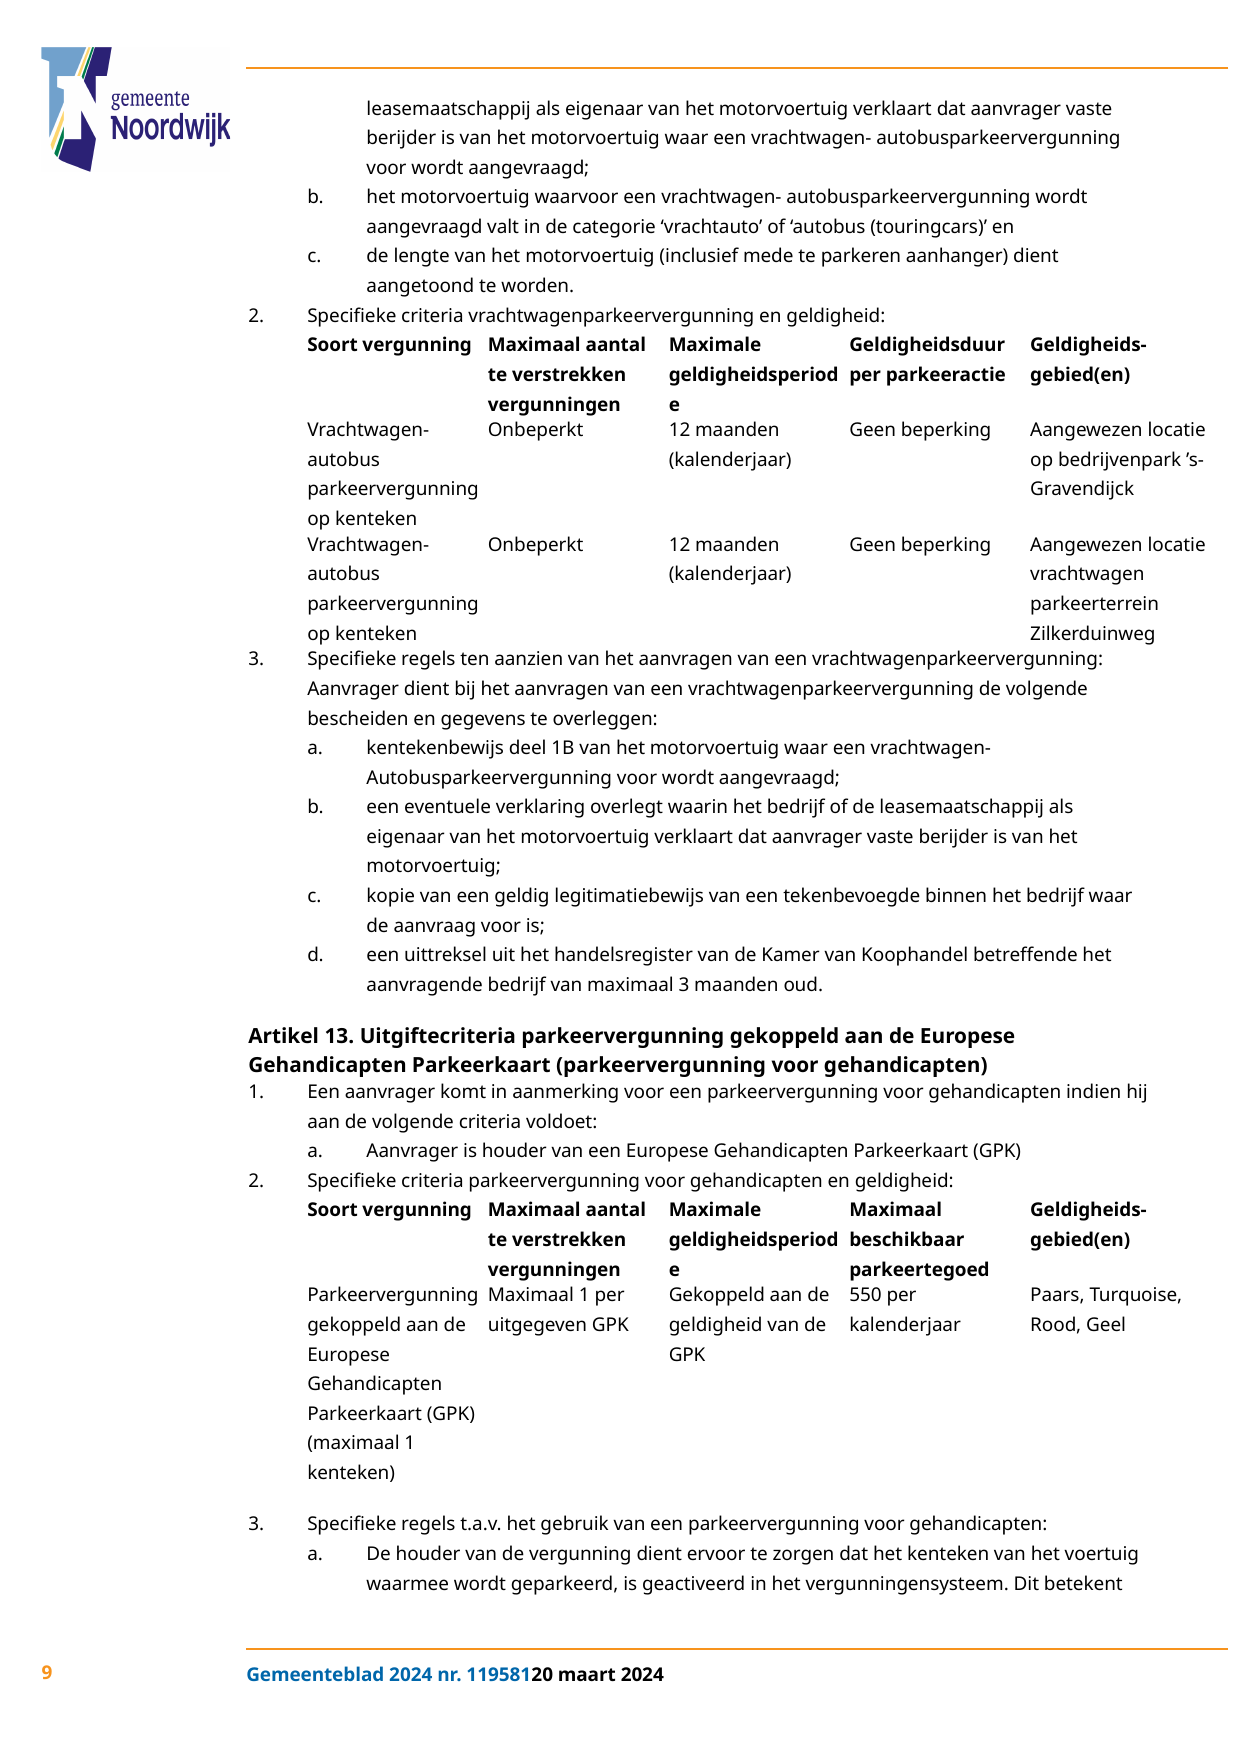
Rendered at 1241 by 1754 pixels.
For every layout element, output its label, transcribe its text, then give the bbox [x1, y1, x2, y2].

list kentekenbewijs deel 1B van het motorvoertuig waar een vrachtwagen- Autobusparkeervergunning voor wordt aangevraagd; [307, 734, 1152, 789]
list Een aanvrager komt in aanmerking voor een parkeervergunning voor gehandicapten indien hij aan de volgende criteria voldoet: [248, 1078, 1152, 1133]
list De houder van de vergunning dient ervoor te zorgen dat het kenteken van het voertuig waarmee wordt geparkeerd, is geactiveerd in het vergunningensysteem. Dit betekent [307, 1540, 1152, 1596]
list Aanvrager dient bij het aanvragen van een vrachtwagenparkeervergunning de volgende bescheiden en gegevens te overleggen: [248, 675, 1152, 730]
table_header Maximaal aantal te verstrekken vergunningen [488, 1197, 668, 1282]
list een uittreksel uit het handelsregister van de Kamer van Koophandel betreffende het aanvragende bedrijf van maximaal 3 maanden oud. [307, 941, 1152, 997]
table_cell 550 per kalenderjaar [849, 1282, 1030, 1485]
table_header Maximale geldigheidsperiode [669, 332, 849, 416]
table_cell Maximaal 1 per uitgegeven GPK [488, 1282, 668, 1485]
list Aanvrager is houder van een Europese Gehandicapten Parkeerkaart (GPK) [307, 1137, 1152, 1163]
table_cell Onbeperkt [488, 531, 668, 645]
picture [41, 47, 231, 172]
list Specifieke criteria vrachtwagenparkeervergunning en geldigheid: [248, 302, 1152, 328]
table_cell Onbeperkt [488, 416, 668, 531]
table_cell Geen beperking [849, 531, 1030, 645]
table_header Maximale geldigheidsperiode [669, 1197, 849, 1282]
text Artikel 13. Uitgiftecriteria parkeervergunning gekoppeld aan de Europese Gehandicapten Parkeerkaart (parkeervergunning voor gehandicapten) [248, 1021, 1152, 1078]
table_cell Aangewezen locatie op bedrijvenpark ’s-Gravendijck [1030, 416, 1211, 531]
list Specifieke regels ten aanzien van het aanvragen van een vrachtwagenparkeervergunning: [248, 646, 1152, 671]
table_cell 12 maanden (kalenderjaar) [669, 531, 849, 645]
table_header Geldigheids-gebied(en) [1030, 332, 1211, 416]
list de lengte van het motorvoertuig (inclusief mede te parkeren aanhanger) dient aangetoond te worden. [307, 243, 1152, 298]
list Specifieke regels t.a.v. het gebruik van een parkeervergunning voor gehandicapten: [248, 1511, 1152, 1536]
table_cell Parkeervergunning gekoppeld aan de Europese Gehandicapten Parkeerkaart (GPK) (maximaal 1 kenteken) [307, 1282, 488, 1485]
table_header Maximaal aantal te verstrekken vergunningen [488, 332, 668, 416]
list kopie van een geldig legitimatiebewijs van een tekenbevoegde binnen het bedrijf waar de aanvraag voor is; [307, 882, 1152, 937]
table_cell [307, 1485, 488, 1511]
table_cell Paars, Turquoise, Rood, Geel [1030, 1282, 1211, 1485]
table_cell Aangewezen locatie vrachtwagen parkeerterrein Zilkerduinweg [1030, 531, 1211, 645]
table_cell Geen beperking [849, 416, 1030, 531]
table_header Geldigheidsduur per parkeeractie [849, 332, 1030, 416]
list een eventuele verklaring overlegt waarin het bedrijf of de leasemaatschappij als eigenaar van het motorvoertuig verklaart dat aanvrager vaste berijder is van het motorvoertuig; [307, 793, 1152, 878]
table_cell Vrachtwagen- autobus parkeervergunning op kenteken [307, 531, 488, 645]
table_cell 12 maanden (kalenderjaar) [669, 416, 849, 531]
table_header Soort vergunning [307, 1197, 488, 1282]
table_header Soort vergunning [307, 332, 488, 416]
table_header Geldigheids-gebied(en) [1030, 1197, 1211, 1282]
table_header Maximaal beschikbaar parkeertegoed [849, 1197, 1030, 1282]
table_cell Vrachtwagen- autobus parkeervergunning op kenteken [307, 416, 488, 531]
list leasemaatschappij als eigenaar van het motorvoertuig verklaart dat aanvrager vaste berijder is van het motorvoertuig waar een vrachtwagen- autobusparkeervergunning voor wordt aangevraagd; [307, 95, 1152, 180]
list het motorvoertuig waarvoor een vrachtwagen- autobusparkeervergunning wordt aangevraagd valt in de categorie ‘vrachtauto’ of ‘autobus (touringcars)’ en [307, 183, 1152, 239]
list Specifieke criteria parkeervergunning voor gehandicapten en geldigheid: [248, 1167, 1152, 1193]
table_cell Gekoppeld aan de geldigheid van de GPK [669, 1282, 849, 1485]
